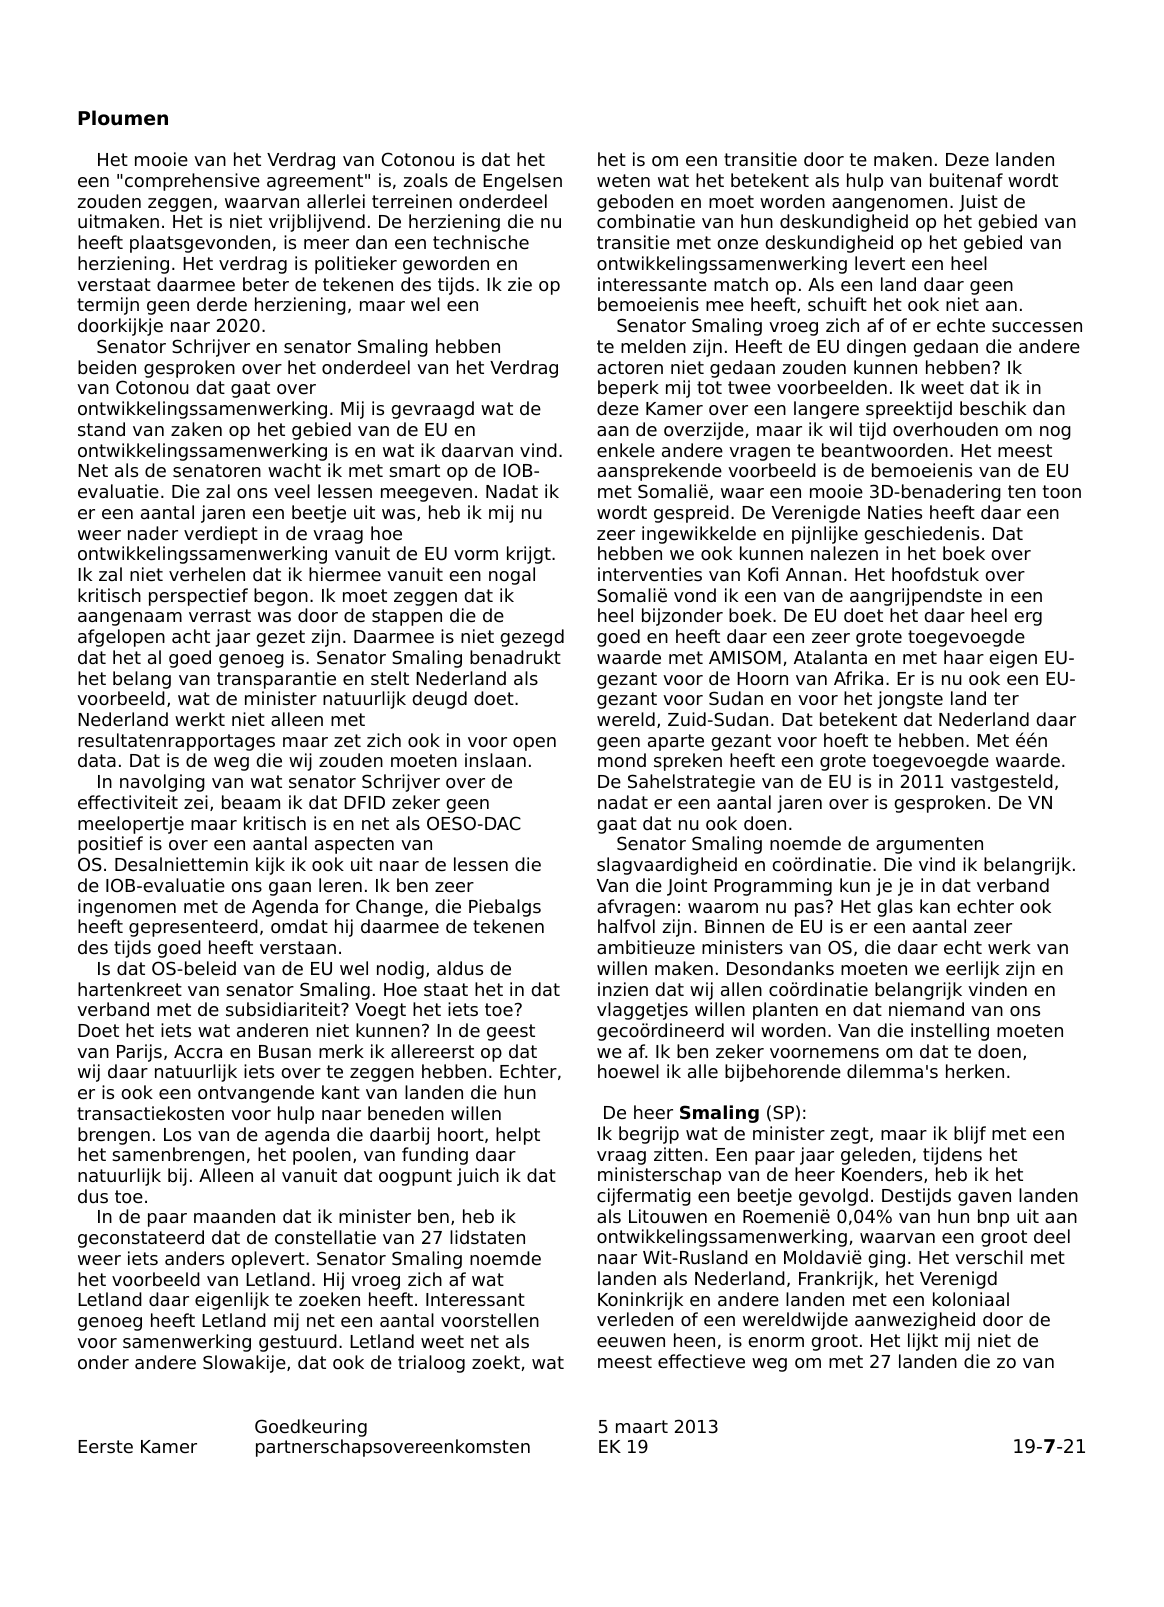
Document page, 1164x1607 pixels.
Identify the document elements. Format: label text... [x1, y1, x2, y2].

text Is dat OS-beleid van de EU wel nodig, aldus de hartenkreet van senator Smaling. Hoe staat het in dat verband met de subsidiariteit? Voegt het iets toe? Doet het iets wat anderen niet kunnen? In de geest van Parijs, Accra en Busan merk ik allereerst op dat wij daar natuurlijk iets over te zeggen hebben. Echter, er is ook een ontvangende kant van landen die hun transactiekosten voor hulp naar beneden willen brengen. Los van de agenda die daarbij hoort, helpt het samenbrengen, het poolen, van funding daar natuurlijk bij. Alleen al vanuit dat oogpunt juich ik dat dus toe. [77, 959, 567, 1207]
text Het mooie van het Verdrag van Cotonou is dat het een "comprehensive agreement" is, zoals de Engelsen zouden zeggen, waarvan allerlei terreinen onderdeel uitmaken. Het is niet vrijblijvend. De herziening die nu heeft plaatsgevonden, is meer dan een technische herziening. Het verdrag is politieker geworden en verstaat daarmee beter de tekenen des tijds. Ik zie op termijn geen derde herziening, maar wel een doorkijkje naar 2020. [77, 150, 567, 337]
text In de paar maanden dat ik minister ben, heb ik geconstateerd dat de constellatie van 27 lidstaten weer iets anders oplevert. Senator Smaling noemde het voorbeeld van Letland. Hij vroeg zich af wat Letland daar eigenlijk te zoeken heeft. Interessant genoeg heeft Letland mij net een aantal voorstellen voor samenwerking gestuurd. Letland weet net als onder andere Slowakije, dat ook de trialoog zoekt, wat [77, 1207, 567, 1373]
text Ik begrijp wat de minister zegt, maar ik blijf met een vraag zitten. Een paar jaar geleden, tijdens het ministerschap van de heer Koenders, heb ik het cijfermatig een beetje gevolgd. Destijds gaven landen als Litouwen en Roemenië 0,04% van hun bnp uit aan ontwikkelingssamenwerking, waarvan een groot deel naar Wit-Rusland en Moldavië ging. Het verschil met landen als Nederland, Frankrijk, het Verenigd Koninkrijk en andere landen met een koloniaal verleden of een wereldwijde aanwezigheid door de eeuwen heen, is enorm groot. Het lijkt mij niet de meest effectieve weg om met 27 landen die zo van [596, 1124, 1087, 1372]
text Senator Smaling vroeg zich af of er echte successen te melden zijn. Heeft de EU dingen gedaan die andere actoren niet gedaan zouden kunnen hebben? Ik beperk mij tot twee voorbeelden. Ik weet dat ik in deze Kamer over een langere spreektijd beschik dan aan de overzijde, maar ik wil tijd overhouden om nog enkele andere vragen te beantwoorden. Het meest aansprekende voorbeeld is de bemoeienis van de EU met Somalië, waar een mooie 3D-benadering ten toon wordt gespreid. De Verenigde Naties heeft daar een zeer ingewikkelde en pijnlijke geschiedenis. Dat hebben we ook kunnen nalezen in het boek over interventies van Kofi Annan. Het hoofdstuk over Somalië vond ik een van de aangrijpendste in een heel bijzonder boek. De EU doet het daar heel erg goed en heeft daar een zeer grote toegevoegde waarde met AMISOM, Atalanta en met haar eigen EU-gezant voor de Hoorn van Afrika. Er is nu ook een EU-gezant voor Sudan en voor het jongste land ter wereld, Zuid-Sudan. Dat betekent dat Nederland daar geen aparte gezant voor hoeft te hebben. Met één mond spreken heeft een grote toegevoegde waarde. De Sahelstrategie van de EU is in 2011 vastgesteld, nadat er een aantal jaren over is gesproken. De VN gaat dat nu ook doen. [596, 316, 1087, 834]
text Senator Smaling noemde de argumenten slagvaardigheid en coördinatie. Die vind ik belangrijk. Van die Joint Programming kun je je in dat verband afvragen: waarom nu pas? Het glas kan echter ook halfvol zijn. Binnen de EU is er een aantal zeer ambitieuze ministers van OS, die daar echt werk van willen maken. Desondanks moeten we eerlijk zijn en inzien dat wij allen coördinatie belangrijk vinden en vlaggetjes willen planten en dat niemand van ons gecoördineerd wil worden. Van die instelling moeten we af. Ik ben zeker voornemens om dat te doen, hoewel ik alle bijbehorende dilemma's herken. [596, 834, 1087, 1083]
text De heer Smaling (SP): [596, 1103, 1087, 1124]
text In navolging van wat senator Schrijver over de effectiviteit zei, beaam ik dat DFID zeker geen meelopertje maar kritisch is en net als OESO-DAC positief is over een aantal aspecten van OS. Desalniettemin kijk ik ook uit naar de lessen die de IOB-evaluatie ons gaan leren. Ik ben zeer ingenomen met de Agenda for Change, die Piebalgs heeft gepresenteerd, omdat hij daarmee de tekenen des tijds goed heeft verstaan. [77, 772, 567, 959]
text het is om een transitie door te maken. Deze landen weten wat het betekent als hulp van buitenaf wordt geboden en moet worden aangenomen. Juist de combinatie van hun deskundigheid op het gebied van transitie met onze deskundigheid op het gebied van ontwikkelingssamenwerking levert een heel interessante match op. Als een land daar geen bemoeienis mee heeft, schuift het ook niet aan. [596, 150, 1087, 316]
text Senator Schrijver en senator Smaling hebben beiden gesproken over het onderdeel van het Verdrag van Cotonou dat gaat over ontwikkelingssamenwerking. Mij is gevraagd wat de stand van zaken op het gebied van de EU en ontwikkelingssamenwerking is en wat ik daarvan vind. Net als de senatoren wacht ik met smart op de IOB-evaluatie. Die zal ons veel lessen meegeven. Nadat ik er een aantal jaren een beetje uit was, heb ik mij nu weer nader verdiept in de vraag hoe ontwikkelingssamenwerking vanuit de EU vorm krijgt. Ik zal niet verhelen dat ik hiermee vanuit een nogal kritisch perspectief begon. Ik moet zeggen dat ik aangenaam verrast was door de stappen die de afgelopen acht jaar gezet zijn. Daarmee is niet gezegd dat het al goed genoeg is. Senator Smaling benadrukt het belang van transparantie en stelt Nederland als voorbeeld, wat de minister natuurlijk deugd doet. Nederland werkt niet alleen met resultatenrapportages maar zet zich ook in voor open data. Dat is de weg die wij zouden moeten inslaan. [77, 337, 567, 772]
